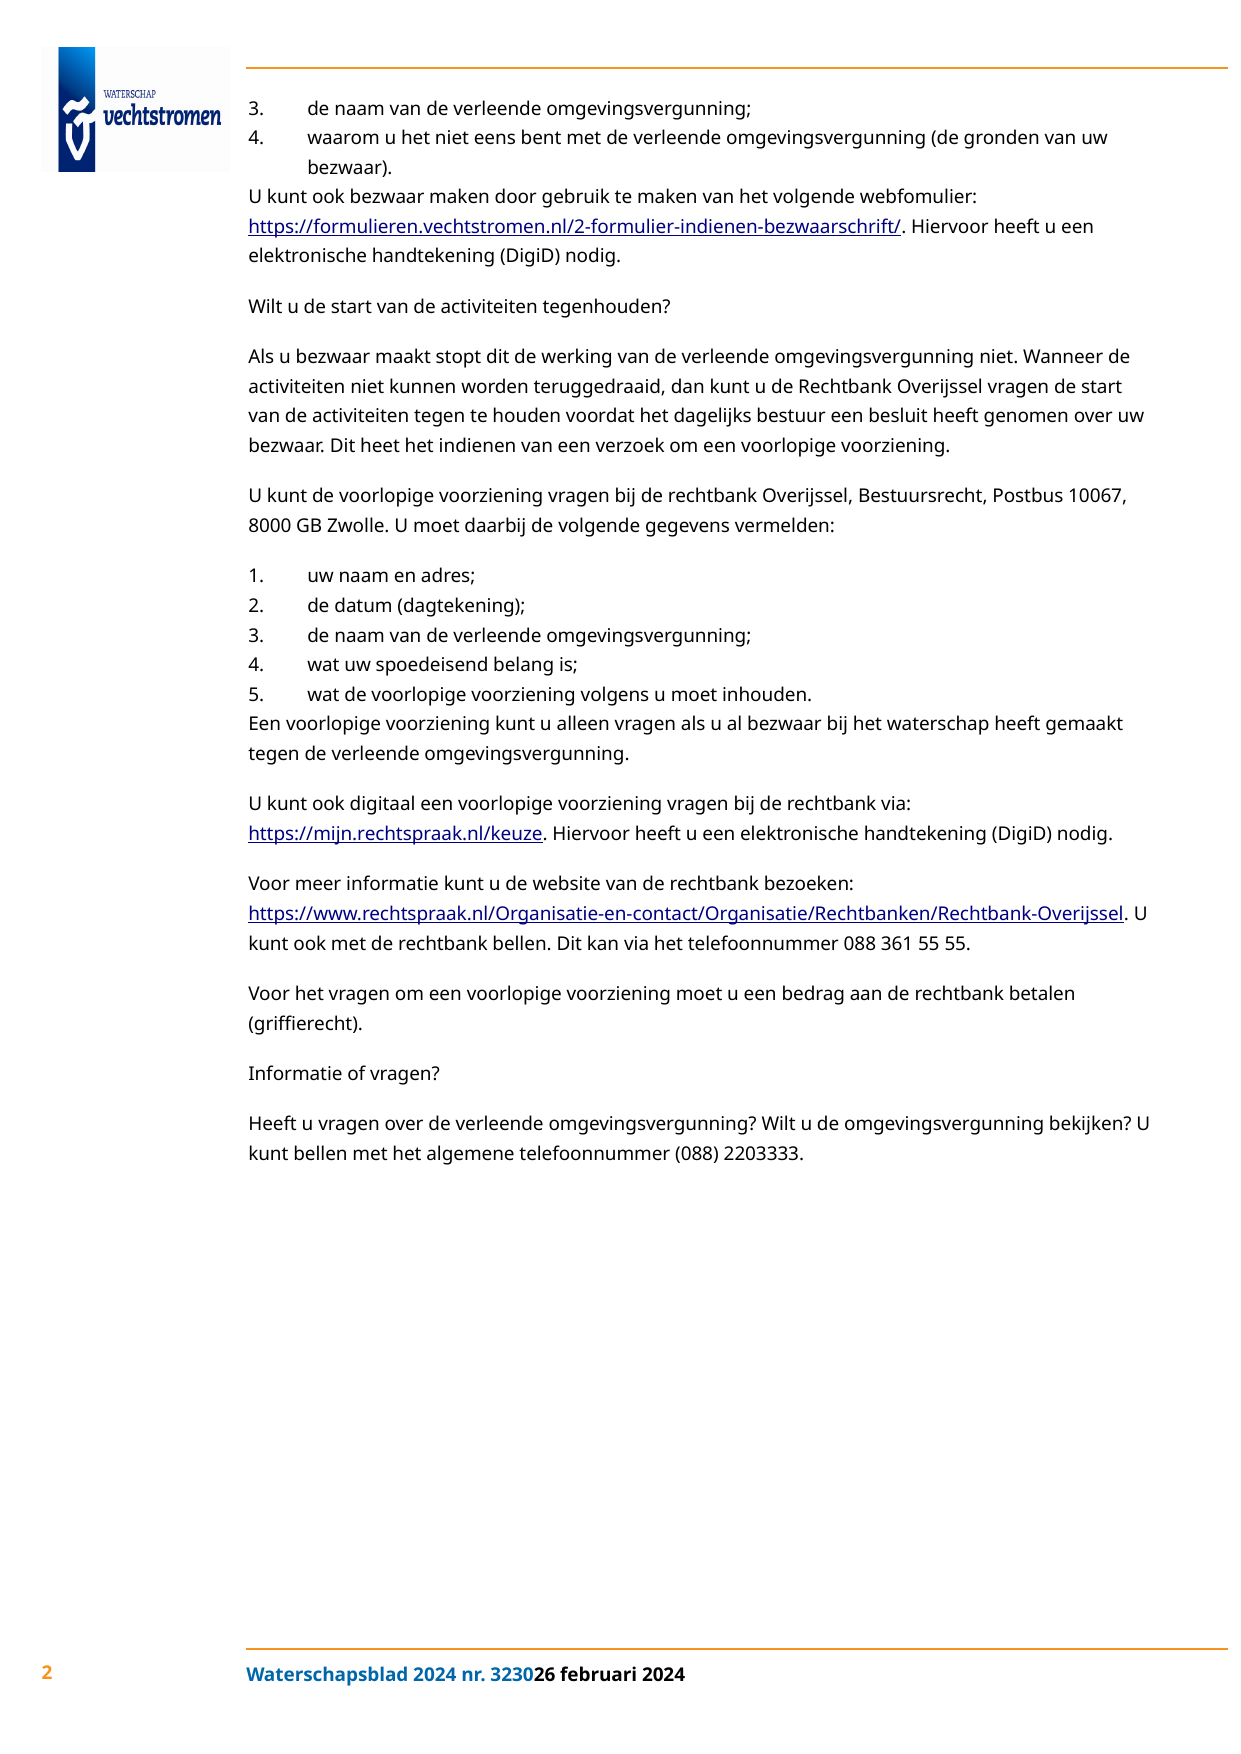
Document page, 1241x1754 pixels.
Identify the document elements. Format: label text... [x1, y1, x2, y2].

picture [41, 47, 231, 172]
text Heeft u vragen over de verleende omgevingsvergunning? Wilt u de omgevingsvergunning bekijken? U kunt bellen met het algemene telefoonnummer (088) 2203333. [248, 1111, 1152, 1166]
text Voor het vragen om een voorlopige voorziening moet u een bedrag aan de rechtbank betalen (griffierecht). [248, 980, 1152, 1036]
text Wilt u de start van de activiteiten tegenhouden? [248, 293, 1152, 319]
list uw naam en adres; [248, 563, 1152, 588]
text Als u bezwaar maakt stopt dit de werking van de verleende omgevingsvergunning niet. Wanneer de activiteiten niet kunnen worden teruggedraaid, dan kunt u de Rechtbank Overijssel vragen de start van de activiteiten tegen te houden voordat het dagelijks bestuur een besluit heeft genomen over uw bezwaar. Dit heet het indienen van een verzoek om een voorlopige voorziening. [248, 343, 1152, 458]
list waarom u het niet eens bent met de verleende omgevingsvergunning (de gronden van uw bezwaar). [248, 124, 1152, 180]
list de datum (dagtekening); [248, 592, 1152, 618]
list wat uw spoedeisend belang is; [248, 651, 1152, 677]
text U kunt ook digitaal een voorlopige voorziening vragen bij de rechtbank via: https://mijn.rechtspraak.nl/keuze. Hiervoor heeft u een elektronische handtekening (DigiD) nodig. [248, 791, 1152, 846]
list de naam van de verleende omgevingsvergunning; [248, 95, 1152, 121]
text U kunt de voorlopige voorziening vragen bij de rechtbank Overijssel, Bestuursrecht, Postbus 10067, 8000 GB Zwolle. U moet daarbij de volgende gegevens vermelden: [248, 483, 1152, 538]
list de naam van de verleende omgevingsvergunning; [248, 622, 1152, 648]
text Informatie of vragen? [248, 1060, 1152, 1086]
text Een voorlopige voorziening kunt u alleen vragen als u al bezwaar bij het waterschap heeft gemaakt tegen de verleende omgevingsvergunning. [248, 711, 1152, 766]
list wat de voorlopige voorziening volgens u moet inhouden. [248, 681, 1152, 707]
text U kunt ook bezwaar maken door gebruik te maken van het volgende webfomulier: https://formulieren.vechtstromen.nl/2-formulier-indienen-bezwaarschrift/. Hiervoor heeft u een elektronische handtekening (DigiD) nodig. [248, 183, 1152, 268]
text Voor meer informatie kunt u de website van de rechtbank bezoeken: https://www.rechtspraak.nl/Organisatie-en-contact/Organisatie/Rechtbanken/Rechtbank-Overijssel. U kunt ook met de rechtbank bellen. Dit kan via het telefoonnummer 088 361 55 55. [248, 871, 1152, 956]
